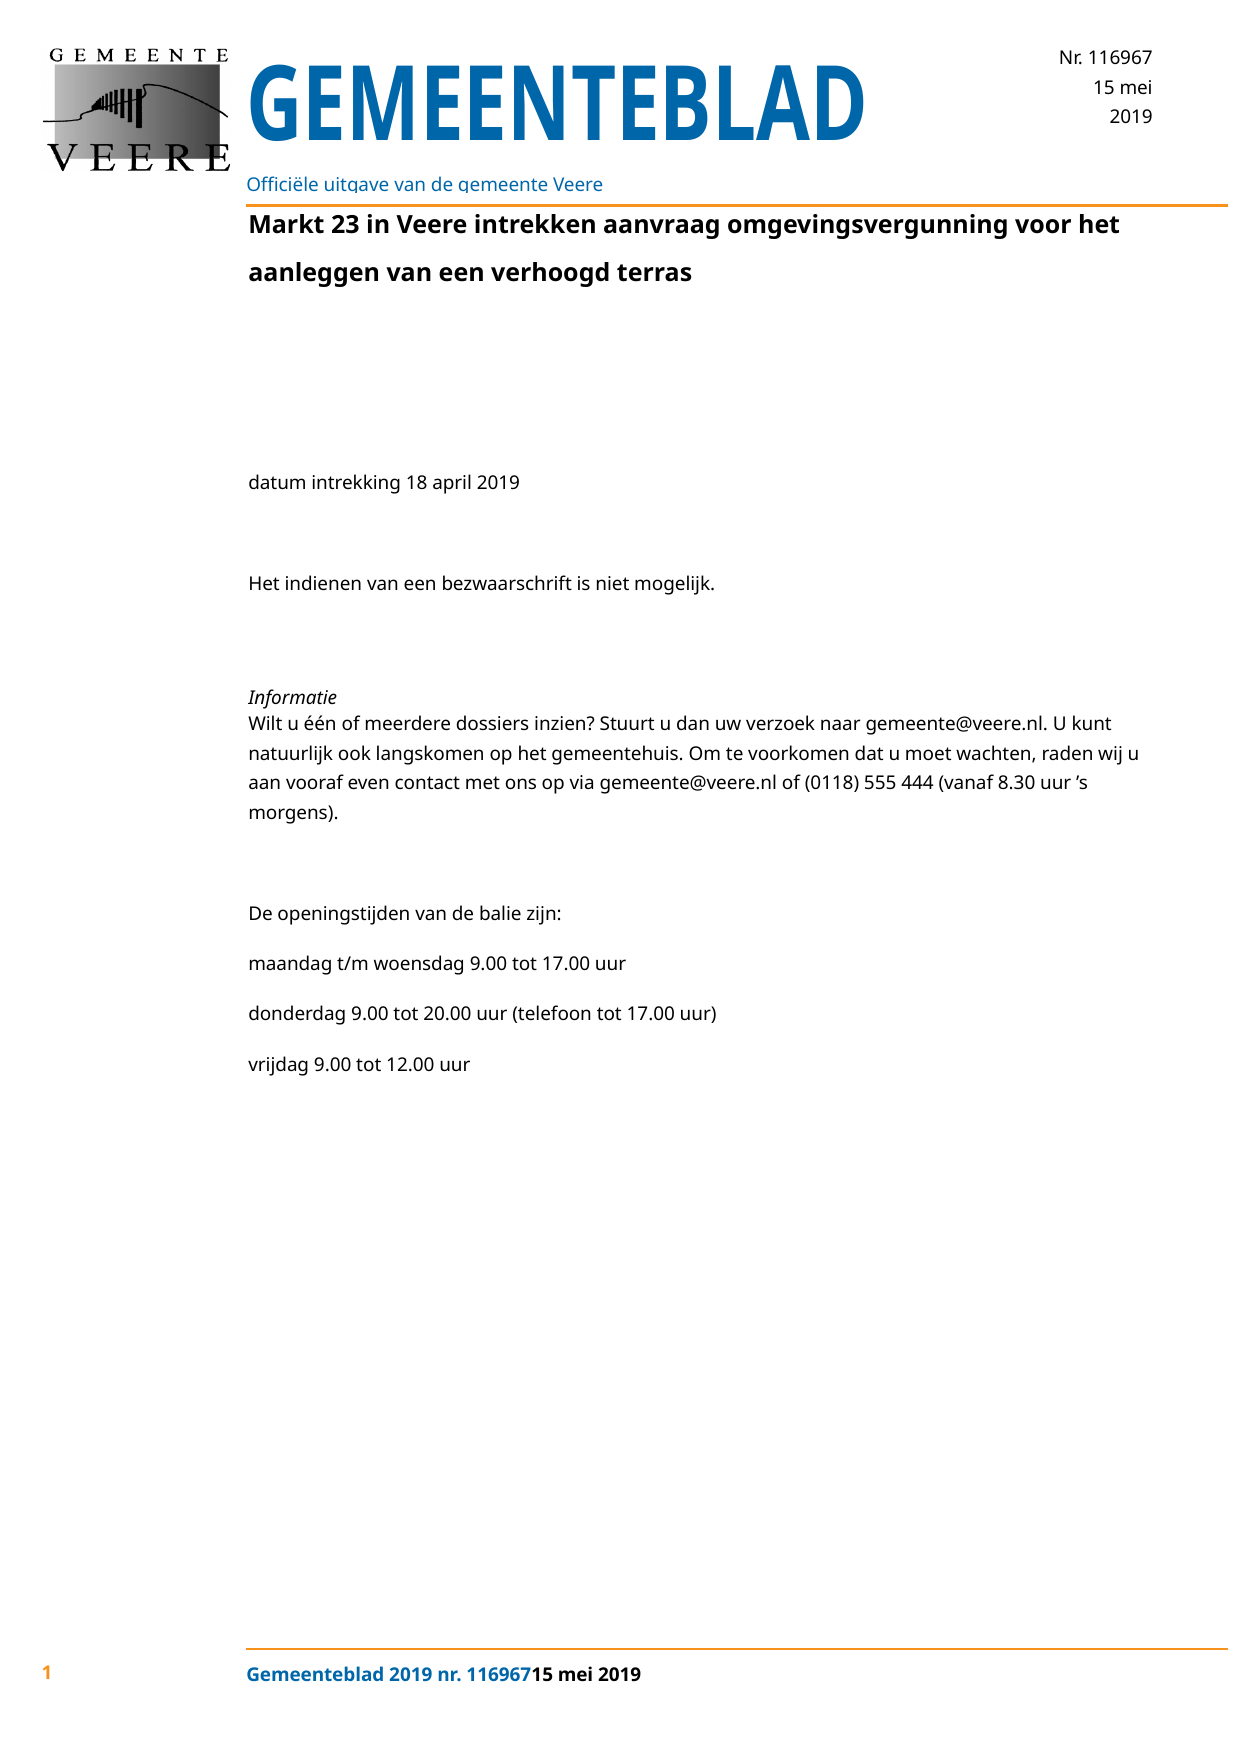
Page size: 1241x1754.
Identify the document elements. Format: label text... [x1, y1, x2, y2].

text Informatie [248, 684, 1152, 710]
text datum intrekking 18 april 2019 [248, 469, 1152, 495]
text Wilt u één of meerdere dossiers inzien? Stuurt u dan uw verzoek naar gemeente@veere.nl. U kunt natuurlijk ook langskomen op het gemeentehuis. Om te voorkomen dat u moet wachten, raden wij u aan vooraf even contact met ons op via gemeente@veere.nl of (0118) 555 444 (vanaf 8.30 uur ’s morgens). [248, 710, 1152, 824]
picture [41, 47, 231, 172]
text De openingstijden van de balie zijn: [248, 900, 1152, 925]
text donderdag 9.00 tot 20.00 uur (telefoon tot 17.00 uur) [248, 1001, 1152, 1026]
text Het indienen van een bezwaarschrift is niet mogelijk. [248, 570, 1152, 596]
text vrijdag 9.00 tot 12.00 uur [248, 1051, 1152, 1077]
text Markt 23 in Veere intrekken aanvraag omgevingsvergunning voor het aanleggen van een verhoogd terras [248, 207, 1152, 288]
text maandag t/m woensdag 9.00 tot 17.00 uur [248, 950, 1152, 976]
